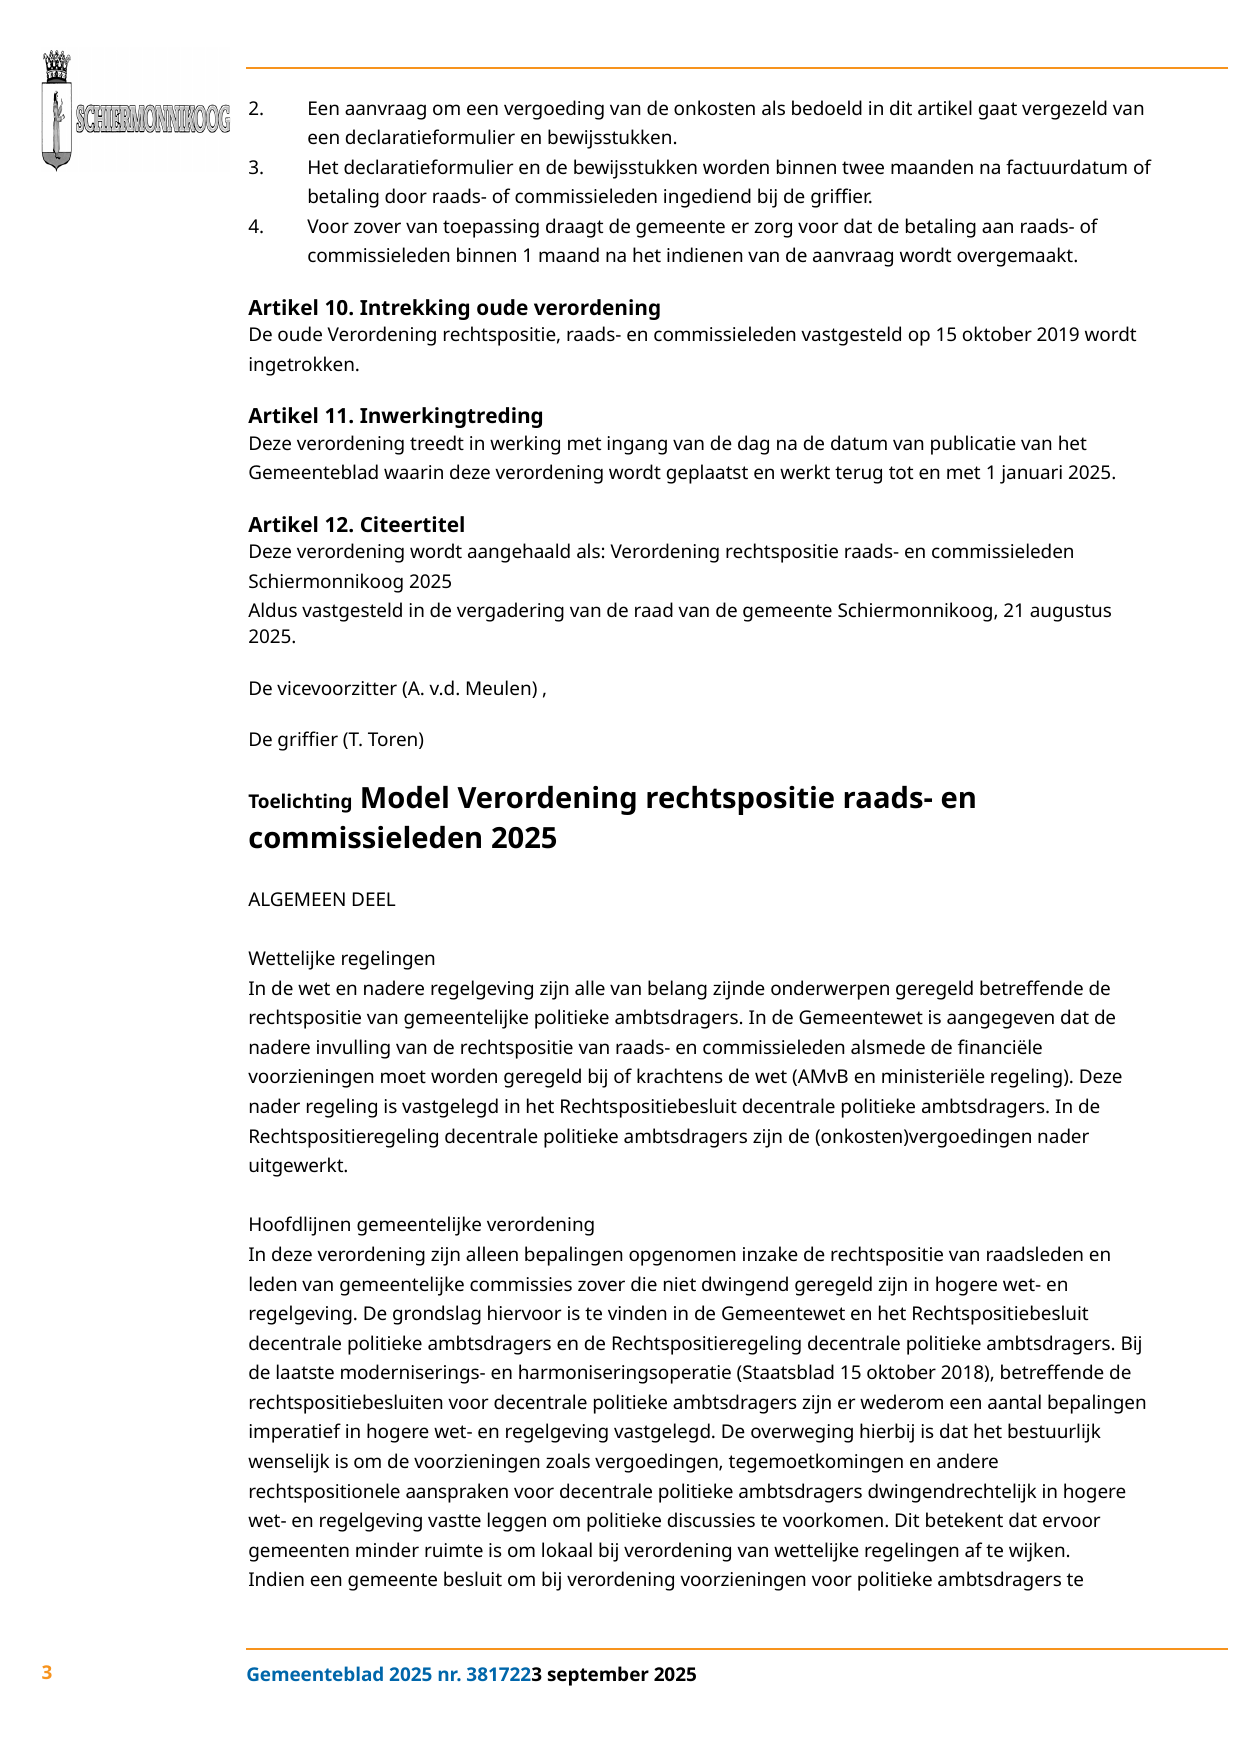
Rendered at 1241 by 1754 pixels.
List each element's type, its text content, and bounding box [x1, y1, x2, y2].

text Aldus vastgesteld in de vergadering van de raad van de gemeente Schiermonnikoog, 21 augustus 2025. [248, 598, 1152, 649]
text Deze verordening wordt aangehaald als: Verordening rechtspositie raads- en commissieleden Schiermonnikoog 2025 [248, 538, 1152, 594]
text In deze verordening zijn alleen bepalingen opgenomen inzake de rechtspositie van raadsleden en leden van gemeentelijke commissies zover die niet dwingend geregeld zijn in hogere wet- en regelgeving. De grondslag hiervoor is te vinden in de Gemeentewet en het Rechtspositiebesluit decentrale politieke ambtsdragers en de Rechtspositieregeling decentrale politieke ambtsdragers. Bij de laatste moderniserings- en harmoniseringsoperatie (Staatsblad 15 oktober 2018), betreffende de rechtspositiebesluiten voor decentrale politieke ambtsdragers zijn er wederom een aantal bepalingen imperatief in hogere wet- en regelgeving vastgelegd. De overweging hierbij is dat het bestuurlijk wenselijk is om de voorzieningen zoals vergoedingen, tegemoetkomingen en andere rechtspositionele aanspraken voor decentrale politieke ambtsdragers dwingendrechtelijk in hogere wet- en regelgeving vastte leggen om politieke discussies te voorkomen. Dit betekent dat ervoor gemeenten minder ruimte is om lokaal bij verordening van wettelijke regelingen af te wijken. [248, 1241, 1152, 1563]
text Wettelijke regelingen [248, 945, 1152, 971]
text Toelichting Model Verordening rechtspositie raads- en commissieleden 2025 [248, 778, 1152, 857]
text De griffier (T. Toren) [248, 726, 1152, 752]
text Artikel 10. Intrekking oude verordening [248, 293, 1152, 322]
list Een aanvraag om een vergoeding van de onkosten als bedoeld in dit artikel gaat vergezeld van een declaratieformulier en bewijsstukken. [248, 95, 1152, 150]
text In de wet en nadere regelgeving zijn alle van belang zijnde onderwerpen geregeld betreffende de rechtspositie van gemeentelijke politieke ambtsdragers. In de Gemeentewet is aangegeven dat de nadere invulling van de rechtspositie van raads- en commissieleden alsmede de financiële voorzieningen moet worden geregeld bij of krachtens de wet (AMvB en ministeriële regeling). Deze nader regeling is vastgelegd in het Rechtspositiebesluit decentrale politieke ambtsdragers. In de Rechtspositieregeling decentrale politieke ambtsdragers zijn de (onkosten)vergoedingen nader uitgewerkt. [248, 975, 1152, 1178]
list Het declaratieformulier en de bewijsstukken worden binnen twee maanden na factuurdatum of betaling door raads- of commissieleden ingediend bij de griffier. [248, 154, 1152, 209]
text ALGEMEEN DEEL [248, 886, 1152, 912]
list Voor zover van toepassing draagt de gemeente er zorg voor dat de betaling aan raads- of commissieleden binnen 1 maand na het indienen van de aanvraag wordt overgemaakt. [248, 213, 1152, 268]
text Indien een gemeente besluit om bij verordening voorzieningen voor politieke ambtsdragers te [248, 1567, 1152, 1592]
text Deze verordening treedt in werking met ingang van de dag na de datum van publicatie van het Gemeenteblad waarin deze verordening wordt geplaatst en werkt terug tot en met 1 januari 2025. [248, 430, 1152, 485]
text De vicevoorzitter (A. v.d. Meulen) , [248, 675, 1152, 701]
text Hoofdlijnen gemeentelijke verordening [248, 1212, 1152, 1237]
text Artikel 12. Citeertitel [248, 510, 1152, 538]
picture [41, 47, 231, 172]
text Artikel 11. Inwerkingtreding [248, 402, 1152, 430]
text De oude Verordening rechtspositie, raads- en commissieleden vastgesteld op 15 oktober 2019 wordt ingetrokken. [248, 322, 1152, 377]
